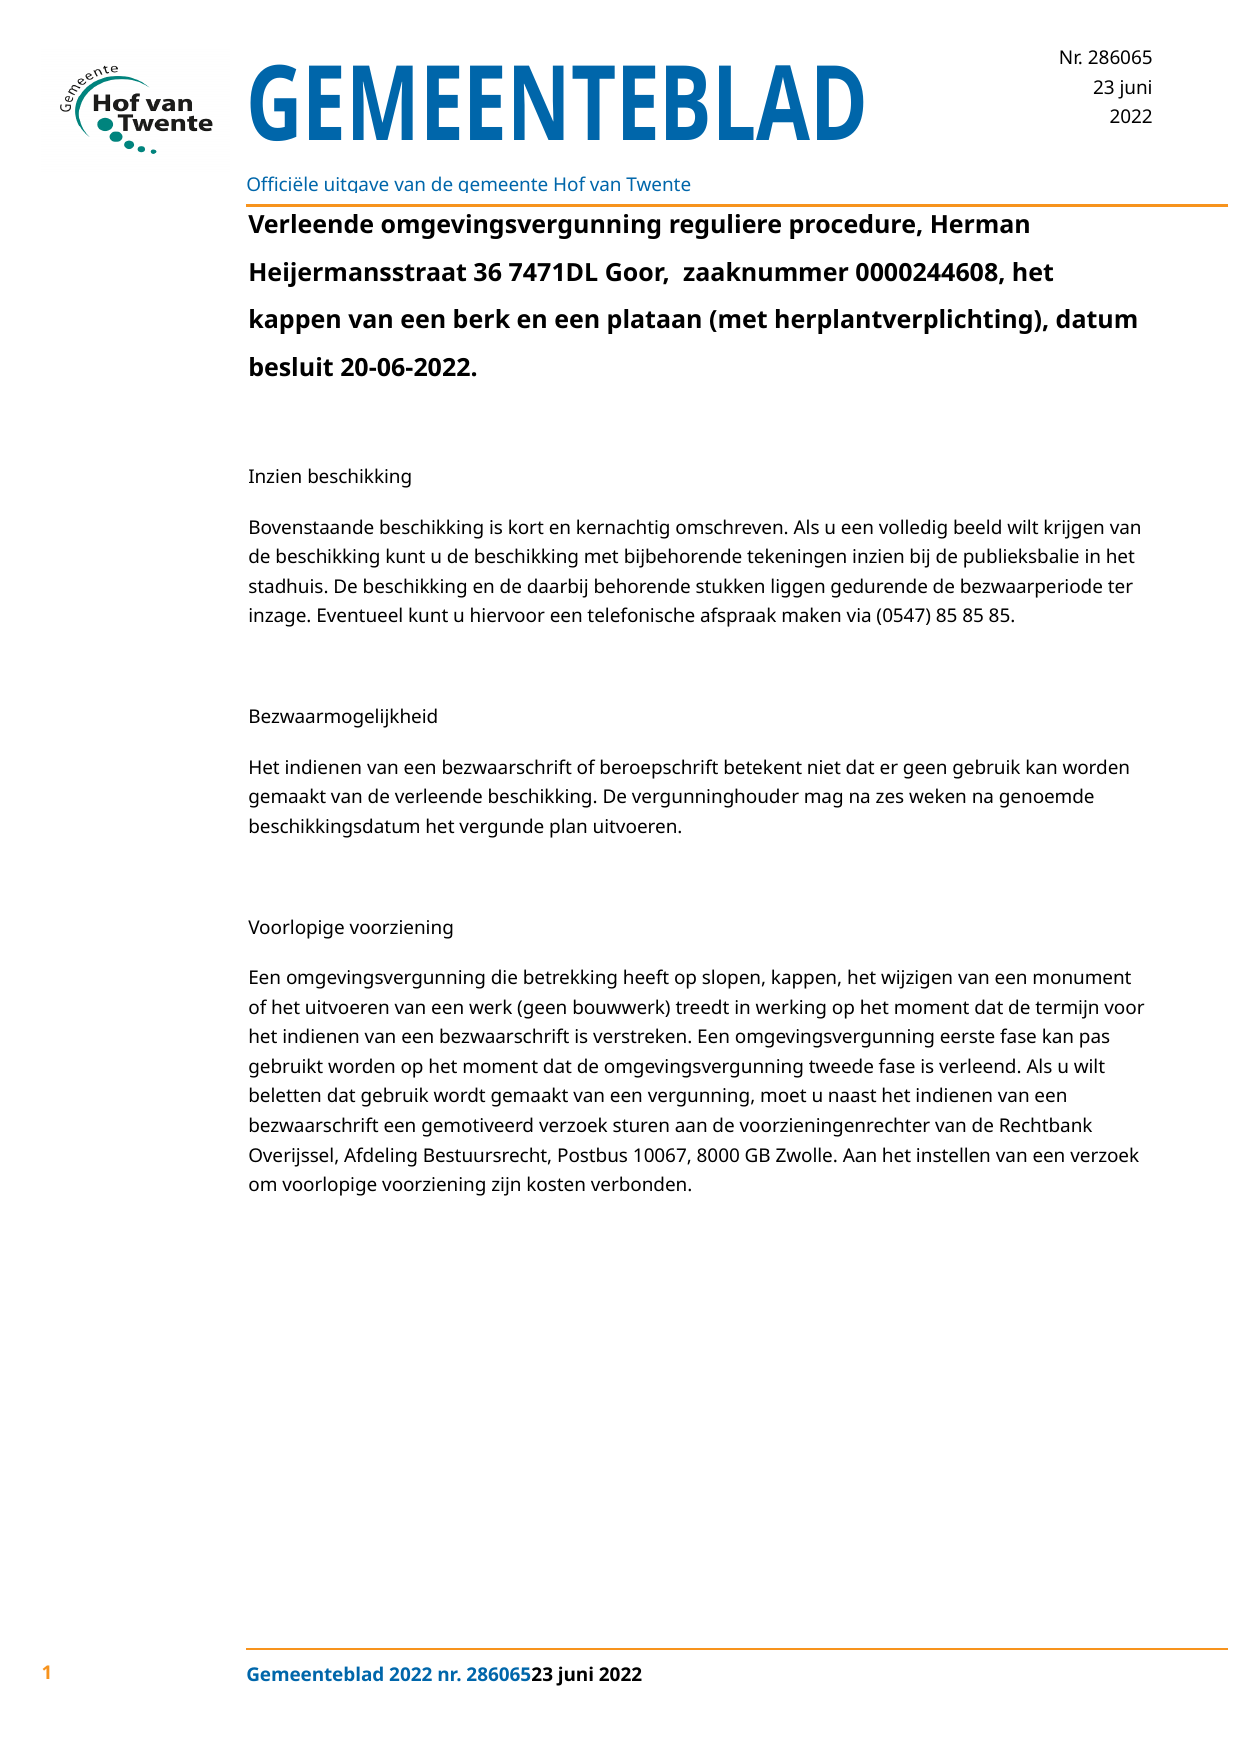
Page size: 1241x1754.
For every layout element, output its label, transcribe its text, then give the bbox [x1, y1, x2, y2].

text Bovenstaande beschikking is kort en kernachtig omschreven. Als u een volledig beeld wilt krijgen van de beschikking kunt u de beschikking met bijbehorende tekeningen inzien bij de publieksbalie in het stadhuis. De beschikking en de daarbij behorende stukken liggen gedurende de bezwaarperiode ter inzage. Eventueel kunt u hiervoor een telefonische afspraak maken via (0547) 85 85 85. [248, 514, 1152, 628]
text Een omgevingsvergunning die betrekking heeft op slopen, kappen, het wijzigen van een monument of het uitvoeren van een werk (geen bouwwerk) treedt in werking op het moment dat de termijn voor het indienen van een bezwaarschrift is verstreken. Een omgevingsvergunning eerste fase kan pas gebruikt worden op het moment dat de omgevingsvergunning tweede fase is verleend. Als u wilt beletten dat gebruik wordt gemaakt van een vergunning, moet u naast het indienen van een bezwaarschrift een gemotiveerd verzoek sturen aan de voorzieningenrechter van de Rechtbank Overijssel, Afdeling Bestuursrecht, Postbus 10067, 8000 GB Zwolle. Aan het instellen van een verzoek om voorlopige voorziening zijn kosten verbonden. [248, 964, 1152, 1197]
text Inzien beschikking [248, 463, 1152, 489]
text Bezwaarmogelijkheid [248, 703, 1152, 729]
text Verleende omgevingsvergunning reguliere procedure, Herman Heijermansstraat 36 7471DL Goor, zaaknummer 0000244608, het kappen van een berk en een plataan (met herplantverplichting), datum besluit 20-06-2022. [248, 207, 1152, 384]
picture [41, 47, 231, 172]
text Het indienen van een bezwaarschrift of beroepschrift betekent niet dat er geen gebruik kan worden gemaakt van de verleende beschikking. De vergunninghouder mag na zes weken na genoemde beschikkingsdatum het vergunde plan uitvoeren. [248, 754, 1152, 839]
text Voorlopige voorziening [248, 914, 1152, 940]
